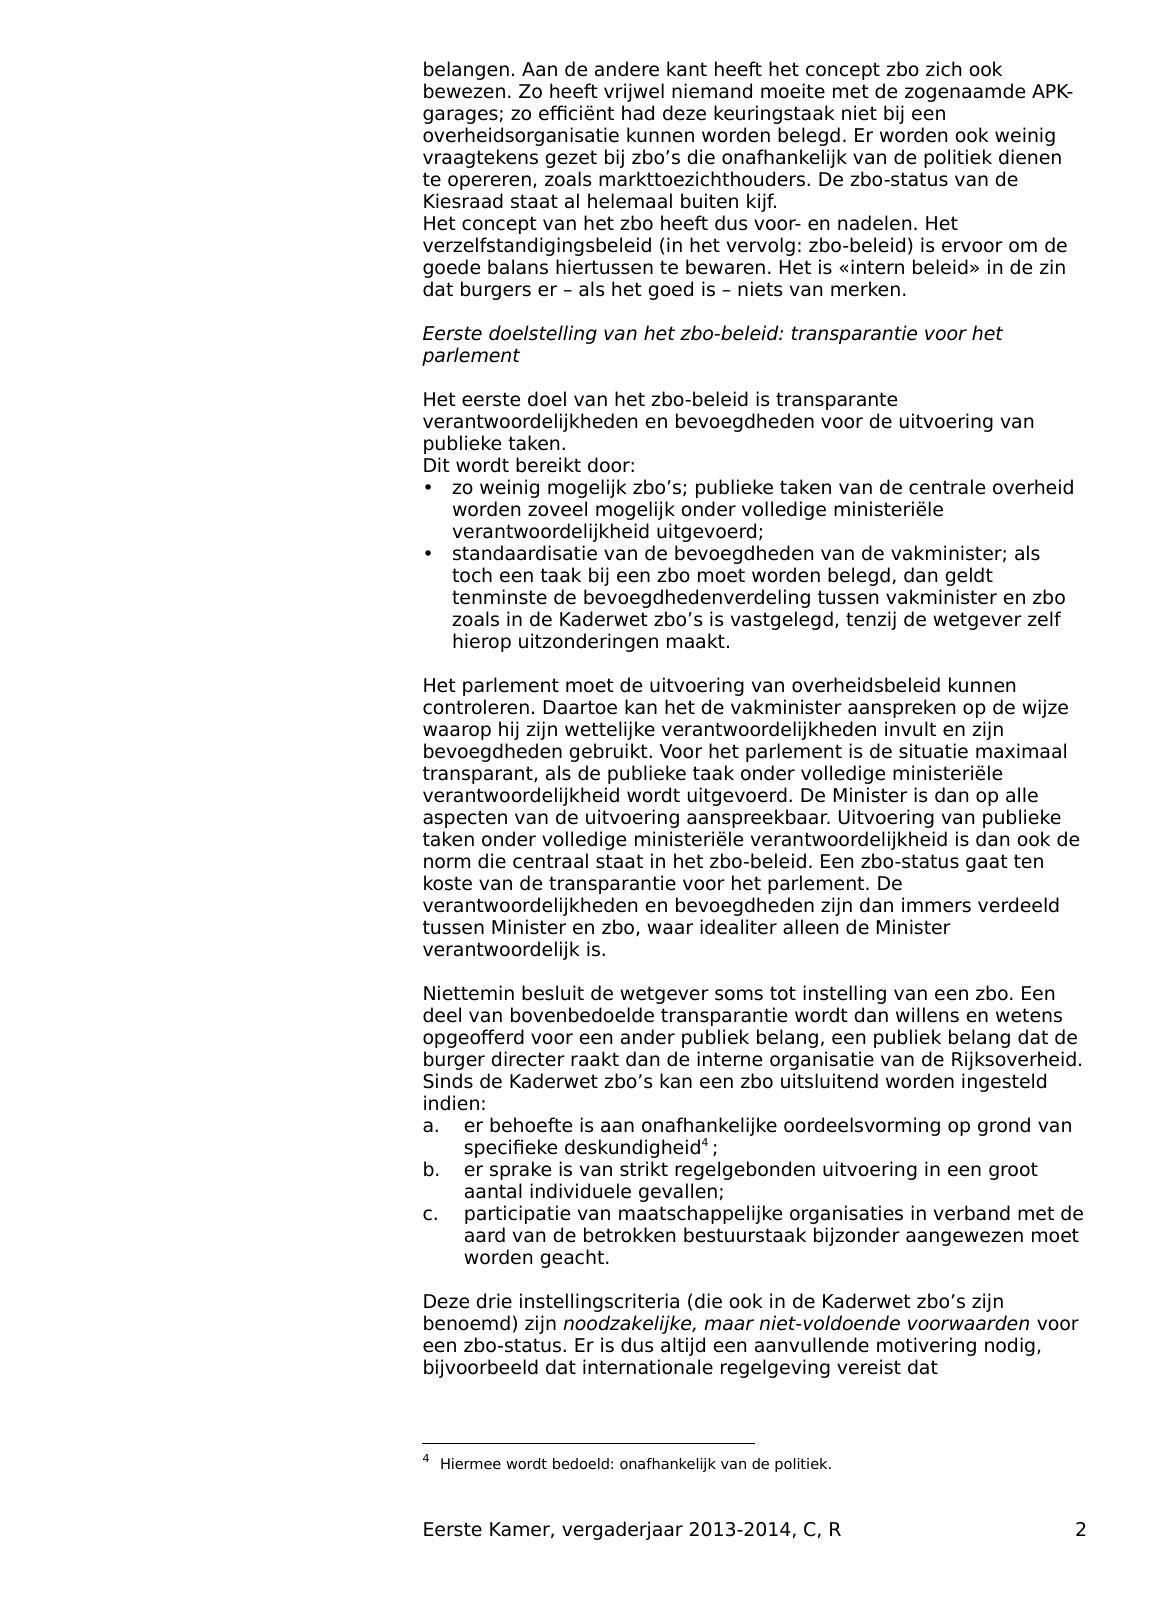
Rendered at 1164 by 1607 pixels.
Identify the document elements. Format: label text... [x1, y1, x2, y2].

text • zo weinig mogelijk zbo’s; publieke taken van de centrale overheid worden zoveel mogelijk onder volledige ministeriële verantwoordelijkheid uitgevoerd; [422, 477, 1087, 543]
text Hiermee wordt bedoeld: onafhankelijk van de politiek. [422, 1452, 1087, 1474]
text • standaardisatie van de bevoegdheden van de vakminister; als toch een taak bij een zbo moet worden belegd, dan geldt tenminste de bevoegdhedenverdeling tussen vakminister en zbo zoals in de Kaderwet zbo’s is vastgelegd, tenzij de wetgever zelf hierop uitzonderingen maakt. [422, 543, 1087, 653]
text Deze drie instellingscriteria (die ook in de Kaderwet zbo’s zijn benoemd) zijn noodzakelijke, maar niet-voldoende voorwaarden voor een zbo-status. Er is dus altijd een aanvullende motivering nodig, bijvoorbeeld dat internationale regelgeving vereist dat [422, 1291, 1087, 1379]
text Niettemin besluit de wetgever soms tot instelling van een zbo. Een deel van bovenbedoelde transparantie wordt dan willens en wetens opgeofferd voor een ander publiek belang, een publiek belang dat de burger directer raakt dan de interne organisatie van de Rijksoverheid. [422, 983, 1087, 1071]
subtitle Eerste doelstelling van het zbo-beleid: transparantie voor het parlement [422, 323, 1087, 367]
text Het parlement moet de uitvoering van overheidsbeleid kunnen controleren. Daartoe kan het de vakminister aanspreken op de wijze waarop hij zijn wettelijke verantwoordelijkheden invult en zijn bevoegdheden gebruikt. Voor het parlement is de situatie maximaal transparant, als de publieke taak onder volledige ministeriële verantwoordelijkheid wordt uitgevoerd. De Minister is dan op alle aspecten van de uitvoering aanspreekbaar. Uitvoering van publieke taken onder volledige ministeriële verantwoordelijkheid is dan ook de norm die centraal staat in het zbo-beleid. Een zbo-status gaat ten koste van de transparantie voor het parlement. De verantwoordelijkheden en bevoegdheden zijn dan immers verdeeld tussen Minister en zbo, waar idealiter alleen de Minister verantwoordelijk is. [422, 675, 1087, 961]
text c. participatie van maatschappelijke organisaties in verband met de aard van de betrokken bestuurstaak bijzonder aangewezen moet worden geacht. [422, 1203, 1087, 1269]
text Het concept van het zbo heeft dus voor- en nadelen. Het verzelfstandigingsbeleid (in het vervolg: zbo-beleid) is ervoor om de goede balans hiertussen te bewaren. Het is «intern beleid» in de zin dat burgers er – als het goed is – niets van merken. [422, 213, 1087, 301]
text Het eerste doel van het zbo-beleid is transparante verantwoordelijkheden en bevoegdheden voor de uitvoering van publieke taken. [422, 389, 1087, 455]
text belangen. Aan de andere kant heeft het concept zbo zich ook bewezen. Zo heeft vrijwel niemand moeite met de zogenaamde APK-garages; zo efficiënt had deze keuringstaak niet bij een overheidsorganisatie kunnen worden belegd. Er worden ook weinig vraagtekens gezet bij zbo’s die onafhankelijk van de politiek dienen te opereren, zoals markttoezichthouders. De zbo-status van de Kiesraad staat al helemaal buiten kijf. [422, 59, 1087, 213]
text b. er sprake is van strikt regelgebonden uitvoering in een groot aantal individuele gevallen; [422, 1159, 1087, 1203]
text Dit wordt bereikt door: [422, 455, 1087, 477]
text Sinds de Kaderwet zbo’s kan een zbo uitsluitend worden ingesteld indien: [422, 1071, 1087, 1115]
text a. er behoefte is aan onafhankelijke oordeelsvorming op grond van specifieke deskundigheid; [422, 1115, 1087, 1159]
